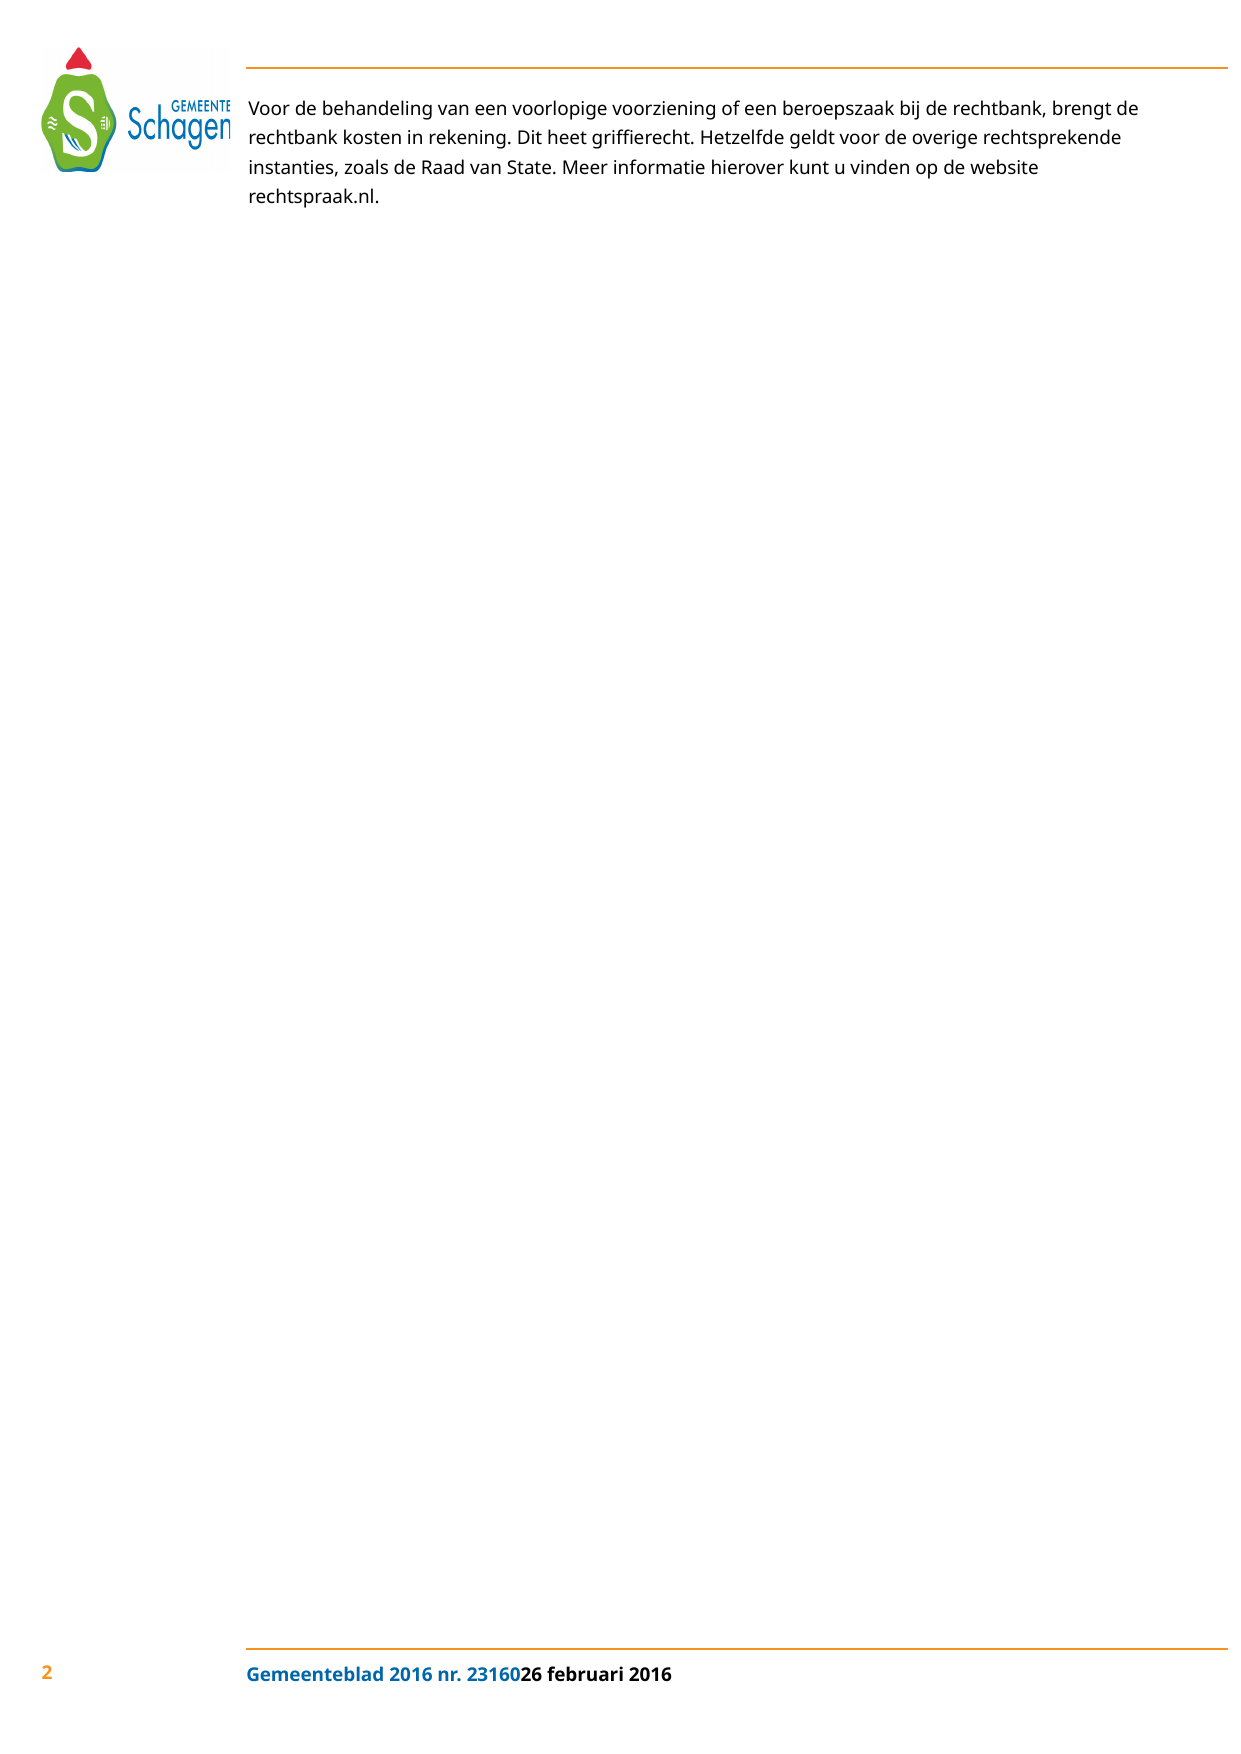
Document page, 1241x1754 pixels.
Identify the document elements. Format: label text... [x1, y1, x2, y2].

text Voor de behandeling van een voorlopige voorziening of een beroepszaak bij de rechtbank, brengt de rechtbank kosten in rekening. Dit heet griffierecht. Hetzelfde geldt voor de overige rechtsprekende instanties, zoals de Raad van State. Meer informatie hierover kunt u vinden op de website rechtspraak.nl. [248, 95, 1152, 209]
picture [41, 47, 231, 172]
